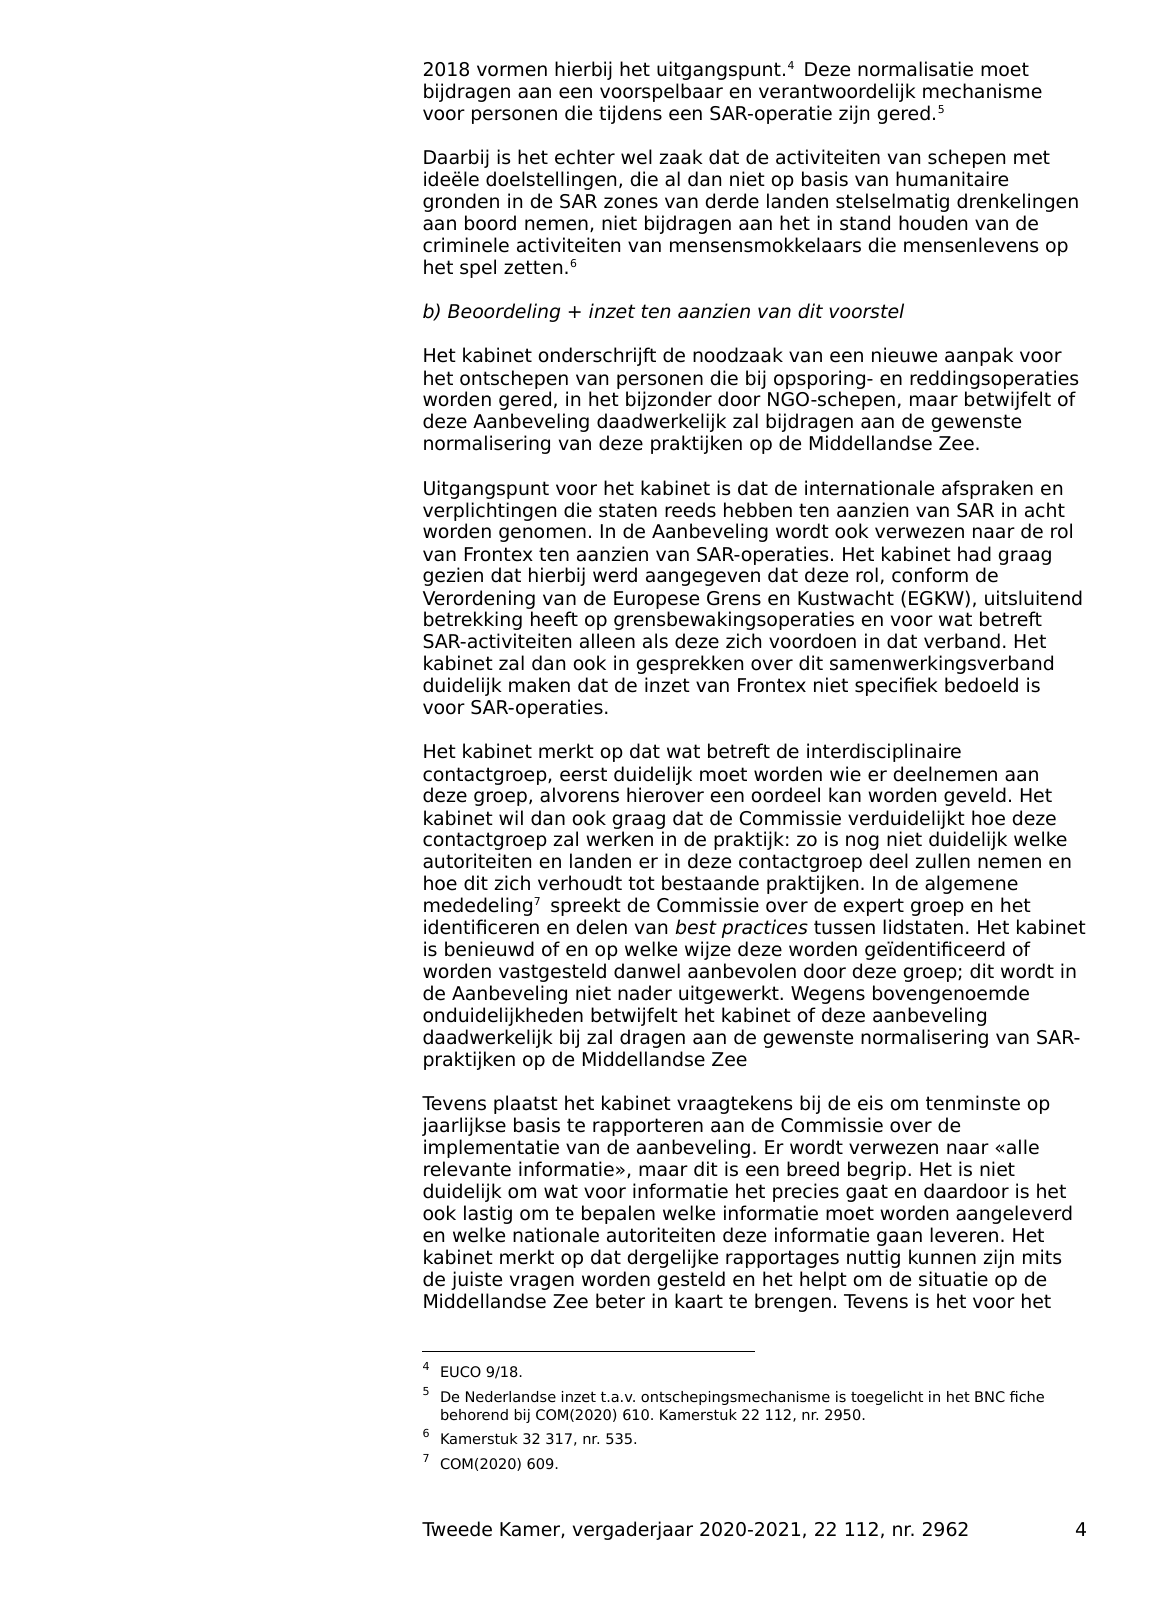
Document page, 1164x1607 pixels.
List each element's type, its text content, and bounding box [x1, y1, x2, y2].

text Het kabinet onderschrijft de noodzaak van een nieuwe aanpak voor het ontschepen van personen die bij opsporing- en reddingsoperaties worden gered, in het bijzonder door NGO-schepen, maar betwijfelt of deze Aanbeveling daadwerkelijk zal bijdragen aan de gewenste normalisering van deze praktijken op de Middellandse Zee. [422, 345, 1087, 455]
text Daarbij is het echter wel zaak dat de activiteiten van schepen met ideële doelstellingen, die al dan niet op basis van humanitaire gronden in de SAR zones van derde landen stelselmatig drenkelingen aan boord nemen, niet bijdragen aan het in stand houden van de criminele activiteiten van mensensmokkelaars die mensenlevens op het spel zetten. [422, 147, 1087, 279]
text COM(2020) 609. [422, 1452, 1087, 1474]
subtitle b) Beoordeling + inzet ten aanzien van dit voorstel [422, 301, 1087, 323]
text Kamerstuk 32 317, nr. 535. [422, 1427, 1087, 1449]
text 2018 vormen hierbij het uitgangspunt. Deze normalisatie moet bijdragen aan een voorspelbaar en verantwoordelijk mechanisme voor personen die tijdens een SAR-operatie zijn gered. [422, 59, 1087, 125]
text Tevens plaatst het kabinet vraagtekens bij de eis om tenminste op jaarlijkse basis te rapporteren aan de Commissie over de implementatie van de aanbeveling. Er wordt verwezen naar «alle relevante informatie», maar dit is een breed begrip. Het is niet duidelijk om wat voor informatie het precies gaat en daardoor is het ook lastig om te bepalen welke informatie moet worden aangeleverd en welke nationale autoriteiten deze informatie gaan leveren. Het kabinet merkt op dat dergelijke rapportages nuttig kunnen zijn mits de juiste vragen worden gesteld en het helpt om de situatie op de Middellandse Zee beter in kaart te brengen. Tevens is het voor het [422, 1093, 1087, 1313]
text Uitgangspunt voor het kabinet is dat de internationale afspraken en verplichtingen die staten reeds hebben ten aanzien van SAR in acht worden genomen. In de Aanbeveling wordt ook verwezen naar de rol van Frontex ten aanzien van SAR-operaties. Het kabinet had graag gezien dat hierbij werd aangegeven dat deze rol, conform de Verordening van de Europese Grens en Kustwacht (EGKW), uitsluitend betrekking heeft op grensbewakingsoperaties en voor wat betreft SAR-activiteiten alleen als deze zich voordoen in dat verband. Het kabinet zal dan ook in gesprekken over dit samenwerkingsverband duidelijk maken dat de inzet van Frontex niet specifiek bedoeld is voor SAR-operaties. [422, 477, 1087, 719]
text EUCO 9/18. [422, 1360, 1087, 1382]
text Het kabinet merkt op dat wat betreft de interdisciplinaire contactgroep, eerst duidelijk moet worden wie er deelnemen aan deze groep, alvorens hierover een oordeel kan worden geveld. Het kabinet wil dan ook graag dat de Commissie verduidelijkt hoe deze contactgroep zal werken in de praktijk: zo is nog niet duidelijk welke autoriteiten en landen er in deze contactgroep deel zullen nemen en hoe dit zich verhoudt tot bestaande praktijken. In de algemene mededeling spreekt de Commissie over de expert groep en het identificeren en delen van best practices tussen lidstaten. Het kabinet is benieuwd of en op welke wijze deze worden geïdentificeerd of worden vastgesteld danwel aanbevolen door deze groep; dit wordt in de Aanbeveling niet nader uitgewerkt. Wegens bovengenoemde onduidelijkheden betwijfelt het kabinet of deze aanbeveling daadwerkelijk bij zal dragen aan de gewenste normalisering van SAR-praktijken op de Middellandse Zee [422, 741, 1087, 1071]
text De Nederlandse inzet t.a.v. ontschepingsmechanisme is toegelicht in het BNC fiche behorend bij COM(2020) 610. Kamerstuk 22 112, nr. 2950. [422, 1385, 1087, 1424]
